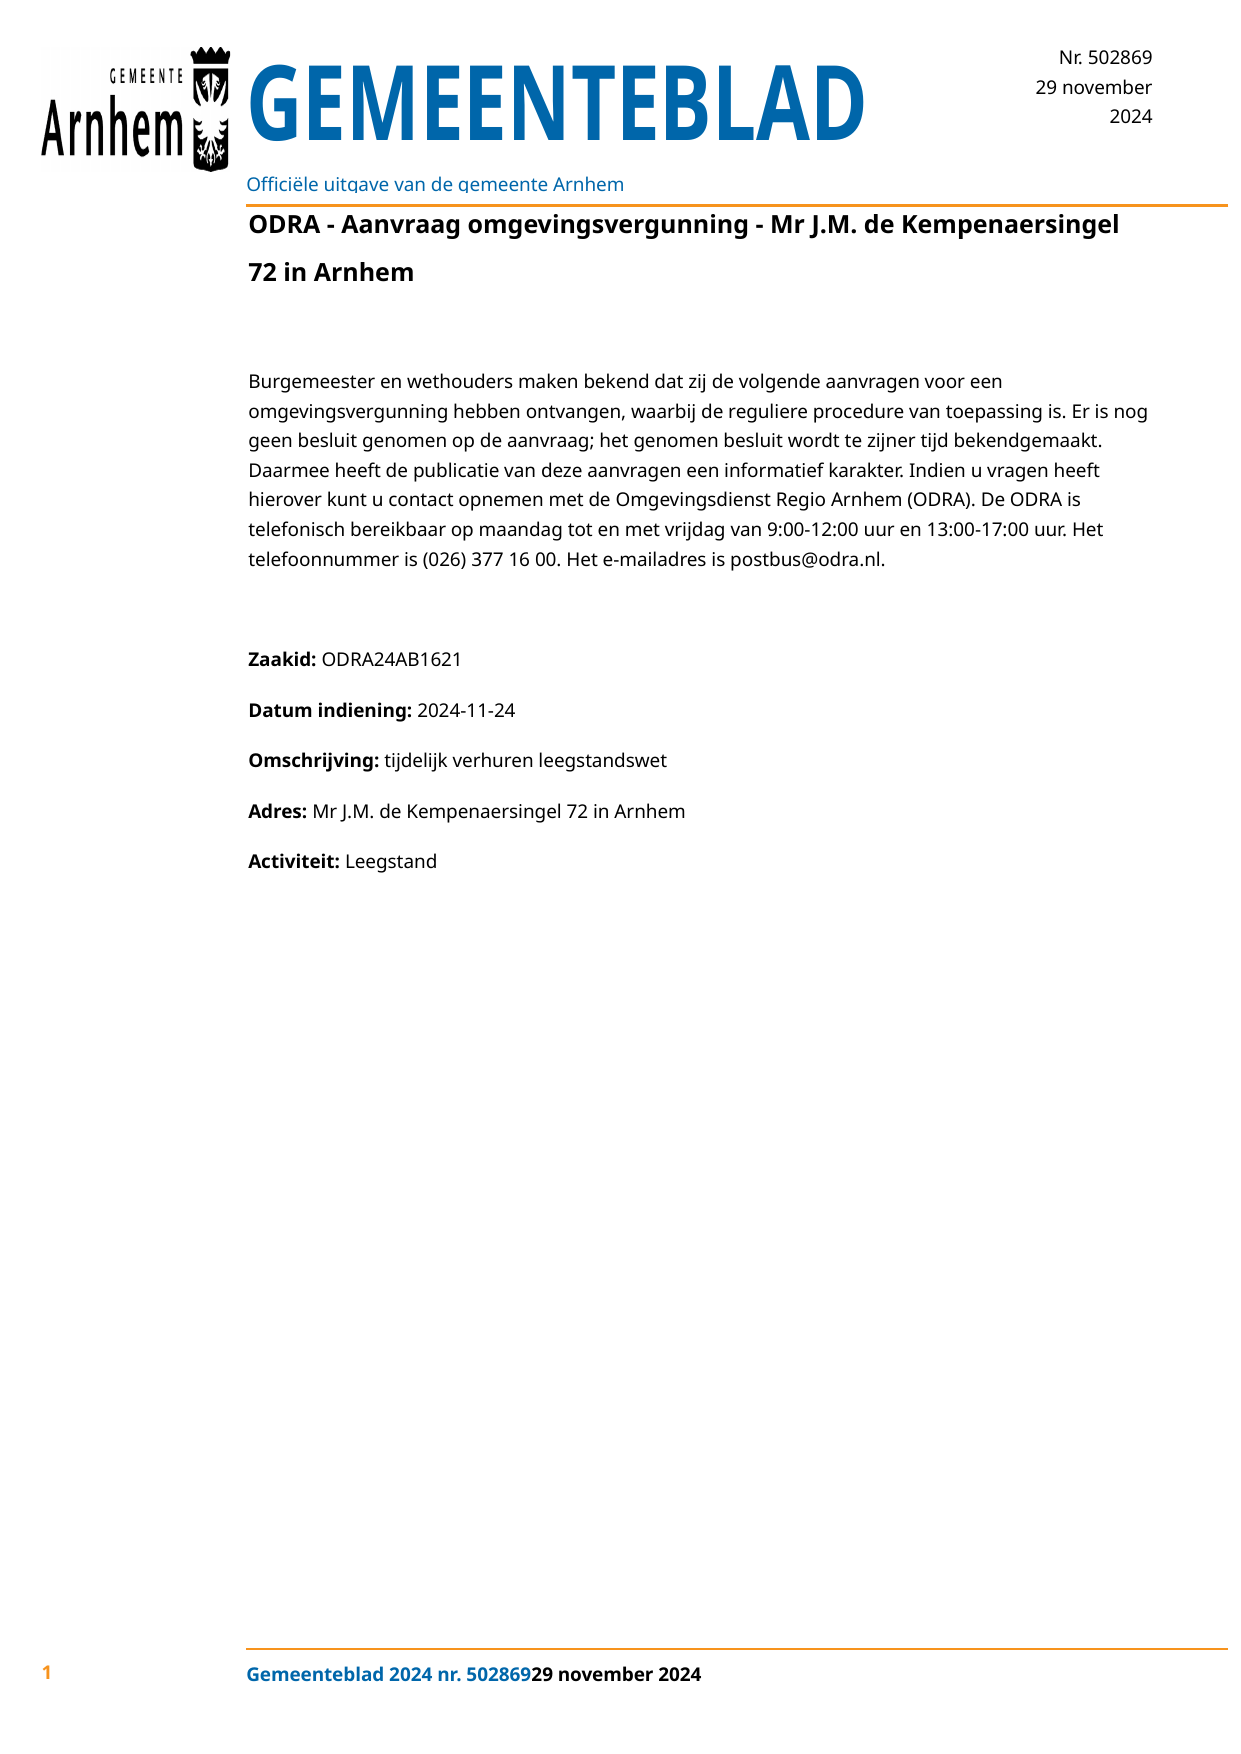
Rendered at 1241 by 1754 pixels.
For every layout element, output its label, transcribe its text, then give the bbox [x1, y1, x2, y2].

text Datum indiening: 2024-11-24 [248, 697, 1152, 723]
text Zaakid: ODRA24AB1621 [248, 647, 1152, 672]
text Activiteit: Leegstand [248, 848, 1152, 874]
text Omschrijving: tijdelijk verhuren leegstandswet [248, 747, 1152, 773]
text ODRA - Aanvraag omgevingsvergunning - Mr J.M. de Kempenaersingel 72 in Arnhem [248, 207, 1152, 288]
text Burgemeester en wethouders maken bekend dat zij de volgende aanvragen voor een omgevingsvergunning hebben ontvangen, waarbij de reguliere procedure van toepassing is. Er is nog geen besluit genomen op de aanvraag; het genomen besluit wordt te zijner tijd bekendgemaakt. Daarmee heeft de publicatie van deze aanvragen een informatief karakter. Indien u vragen heeft hierover kunt u contact opnemen met de Omgevingsdienst Regio Arnhem (ODRA). De ODRA is telefonisch bereikbaar op maandag tot en met vrijdag van 9:00-12:00 uur en 13:00-17:00 uur. Het telefoonnummer is (026) 377 16 00. Het e-mailadres is postbus@odra.nl. [248, 368, 1152, 572]
text Adres: Mr J.M. de Kempenaersingel 72 in Arnhem [248, 798, 1152, 824]
picture [41, 47, 231, 172]
